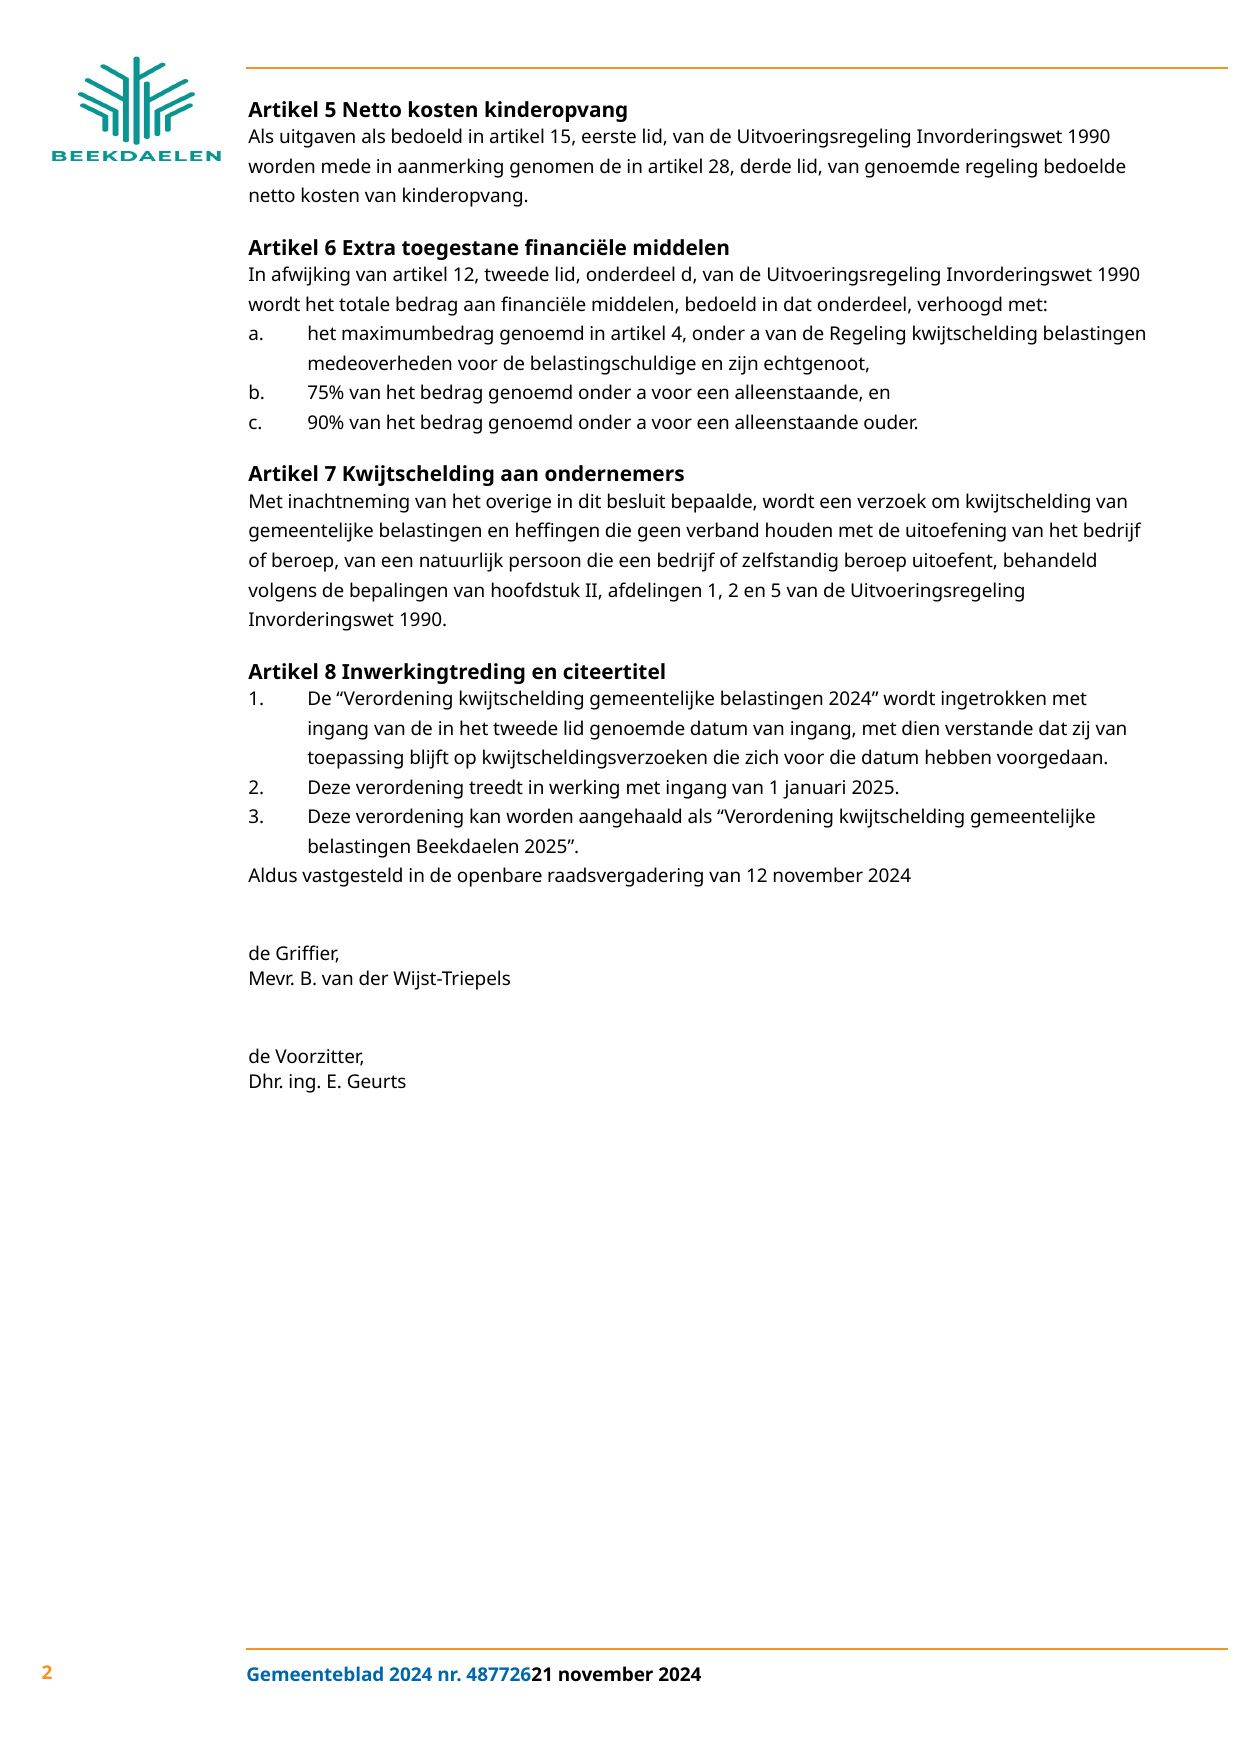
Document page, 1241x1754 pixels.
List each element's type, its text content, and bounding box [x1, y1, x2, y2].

text In afwijking van artikel 12, tweede lid, onderdeel d, van de Uitvoeringsregeling Invorderingswet 1990 wordt het totale bedrag aan financiële middelen, bedoeld in dat onderdeel, verhoogd met: [248, 261, 1152, 317]
list het maximumbedrag genoemd in artikel 4, onder a van de Regeling kwijtschelding belastingen medeoverheden voor de belastingschuldige en zijn echtgenoot, [248, 320, 1152, 376]
text Artikel 7 Kwijtschelding aan ondernemers [248, 459, 1152, 488]
text Als uitgaven als bedoeld in artikel 15, eerste lid, van de Uitvoeringsregeling Invorderingswet 1990 worden mede in aanmerking genomen de in artikel 28, derde lid, van genoemde regeling bedoelde netto kosten van kinderopvang. [248, 123, 1152, 208]
text de Voorzitter, [248, 1043, 1152, 1068]
text Artikel 5 Netto kosten kinderopvang [248, 95, 1152, 123]
text Artikel 6 Extra toegestane financiële middelen [248, 233, 1152, 261]
list 75% van het bedrag genoemd onder a voor een alleenstaande, en [248, 379, 1152, 405]
text Artikel 8 Inwerkingtreding en citeertitel [248, 657, 1152, 685]
picture [41, 47, 231, 172]
list De “Verordening kwijtschelding gemeentelijke belastingen 2024” wordt ingetrokken met ingang van de in het tweede lid genoemde datum van ingang, met dien verstande dat zij van toepassing blijft op kwijtscheldingsverzoeken die zich voor die datum hebben voorgedaan. [248, 685, 1152, 770]
list Deze verordening treedt in werking met ingang van 1 januari 2025. [248, 774, 1152, 800]
text de Griffier, [248, 940, 1152, 966]
text Met inachtneming van het overige in dit besluit bepaalde, wordt een verzoek om kwijtschelding van gemeentelijke belastingen en heffingen die geen verband houden met de uitoefening van het bedrijf of beroep, van een natuurlijk persoon die een bedrijf of zelfstandig beroep uitoefent, behandeld volgens de bepalingen van hoofdstuk II, afdelingen 1, 2 en 5 van de Uitvoeringsregeling Invorderingswet 1990. [248, 488, 1152, 632]
text Aldus vastgesteld in de openbare raadsvergadering van 12 november 2024 [248, 863, 1152, 888]
list 90% van het bedrag genoemd onder a voor een alleenstaande ouder. [248, 409, 1152, 435]
text Dhr. ing. E. Geurts [248, 1068, 1152, 1094]
list Deze verordening kan worden aangehaald als “Verordening kwijtschelding gemeentelijke belastingen Beekdaelen 2025”. [248, 803, 1152, 859]
text Mevr. B. van der Wijst-Triepels [248, 966, 1152, 991]
